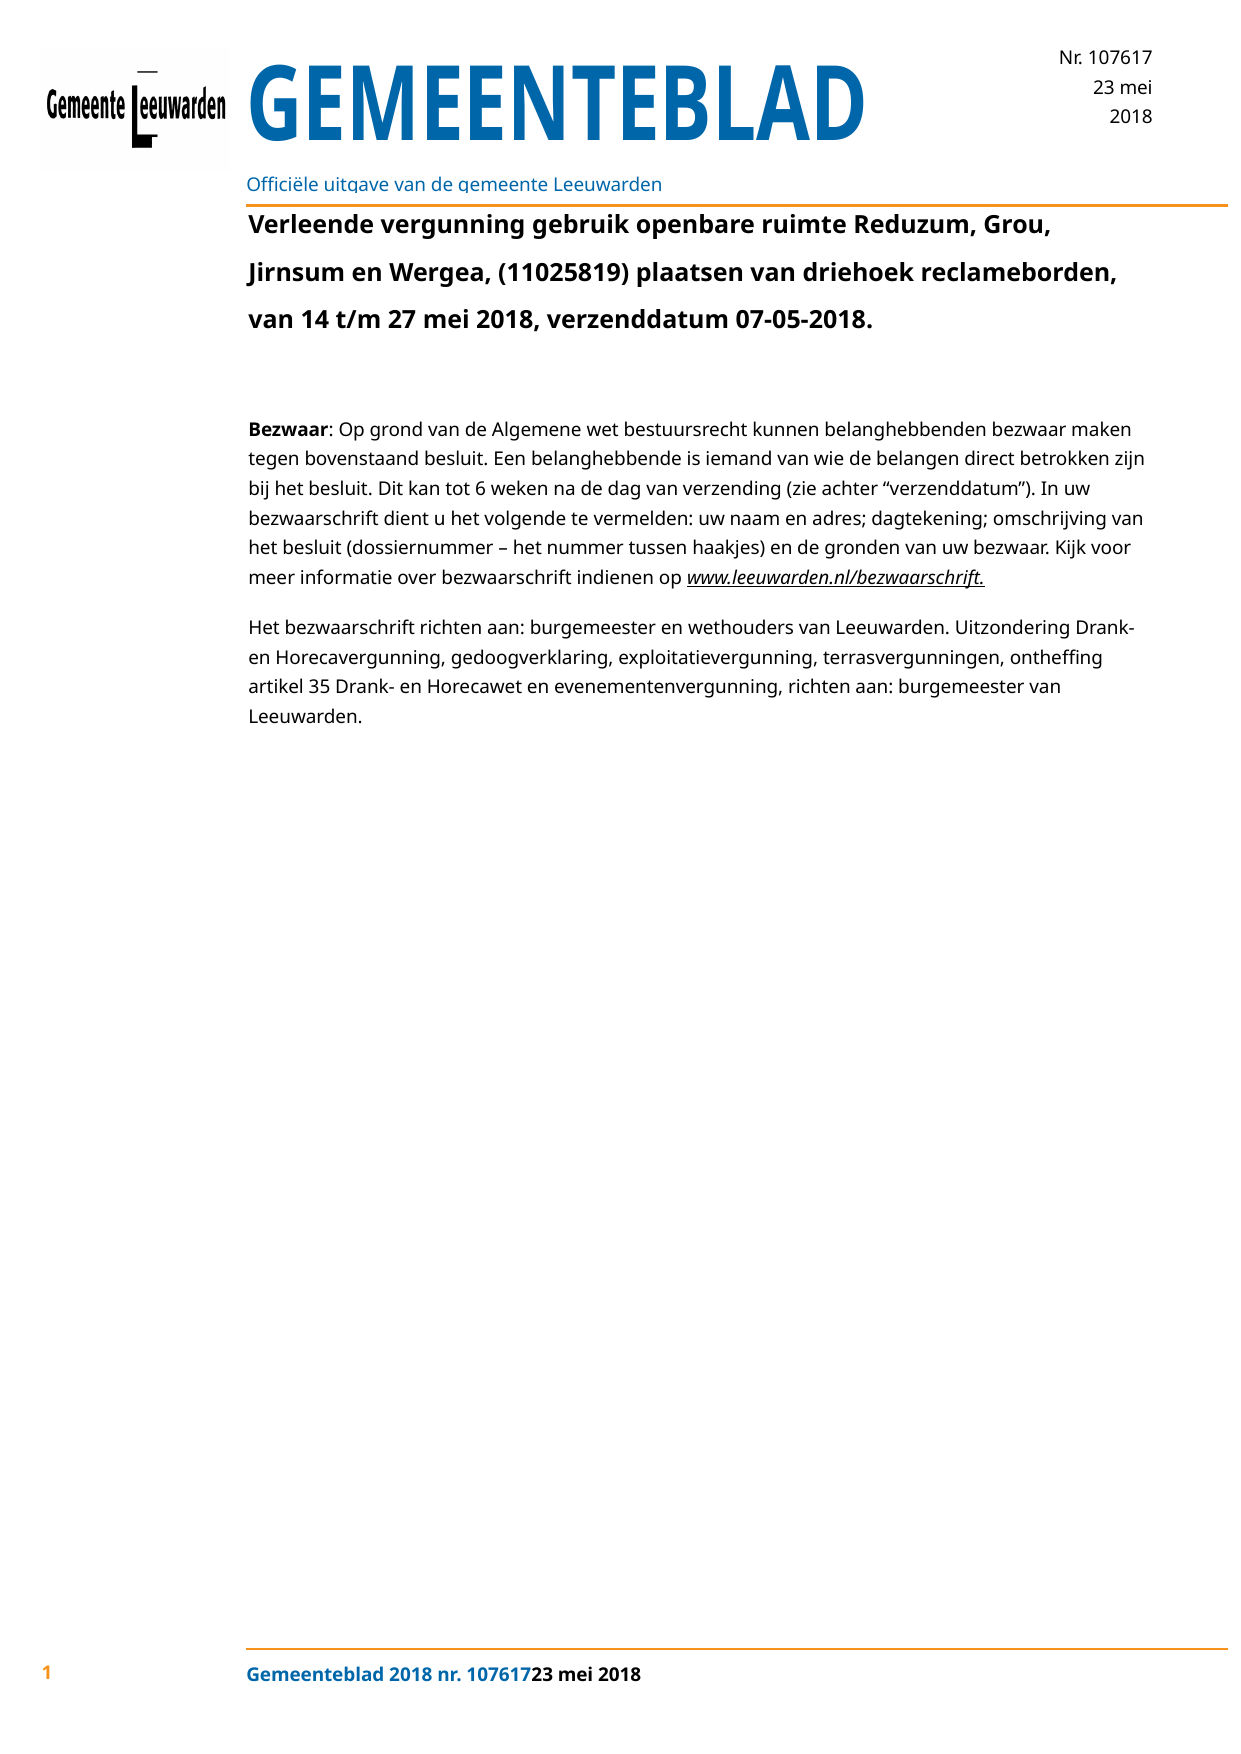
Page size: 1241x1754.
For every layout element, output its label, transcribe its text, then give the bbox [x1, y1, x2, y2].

text Bezwaar: Op grond van de Algemene wet bestuursrecht kunnen belanghebbenden bezwaar maken tegen bovenstaand besluit. Een belanghebbende is iemand van wie de belangen direct betrokken zijn bij het besluit. Dit kan tot 6 weken na de dag van verzending (zie achter “verzenddatum”). In uw bezwaarschrift dient u het volgende te vermelden: uw naam en adres; dagtekening; omschrijving van het besluit (dossiernummer – het nummer tussen haakjes) en de gronden van uw bezwaar. Kijk voor meer informatie over bezwaarschrift indienen op www.leeuwarden.nl/bezwaarschrift. [248, 416, 1152, 589]
text Het bezwaarschrift richten aan: burgemeester en wethouders van Leeuwarden. Uitzondering Drank- en Horecavergunning, gedoogverklaring, exploitatievergunning, terrasvergunningen, ontheffing artikel 35 Drank- en Horecawet en evenementenvergunning, richten aan: burgemeester van Leeuwarden. [248, 614, 1152, 729]
text Verleende vergunning gebruik openbare ruimte Reduzum, Grou, Jirnsum en Wergea, (11025819) plaatsen van driehoek reclameborden, van 14 t/m 27 mei 2018, verzenddatum 07-05-2018. [248, 207, 1152, 336]
picture [41, 47, 231, 172]
